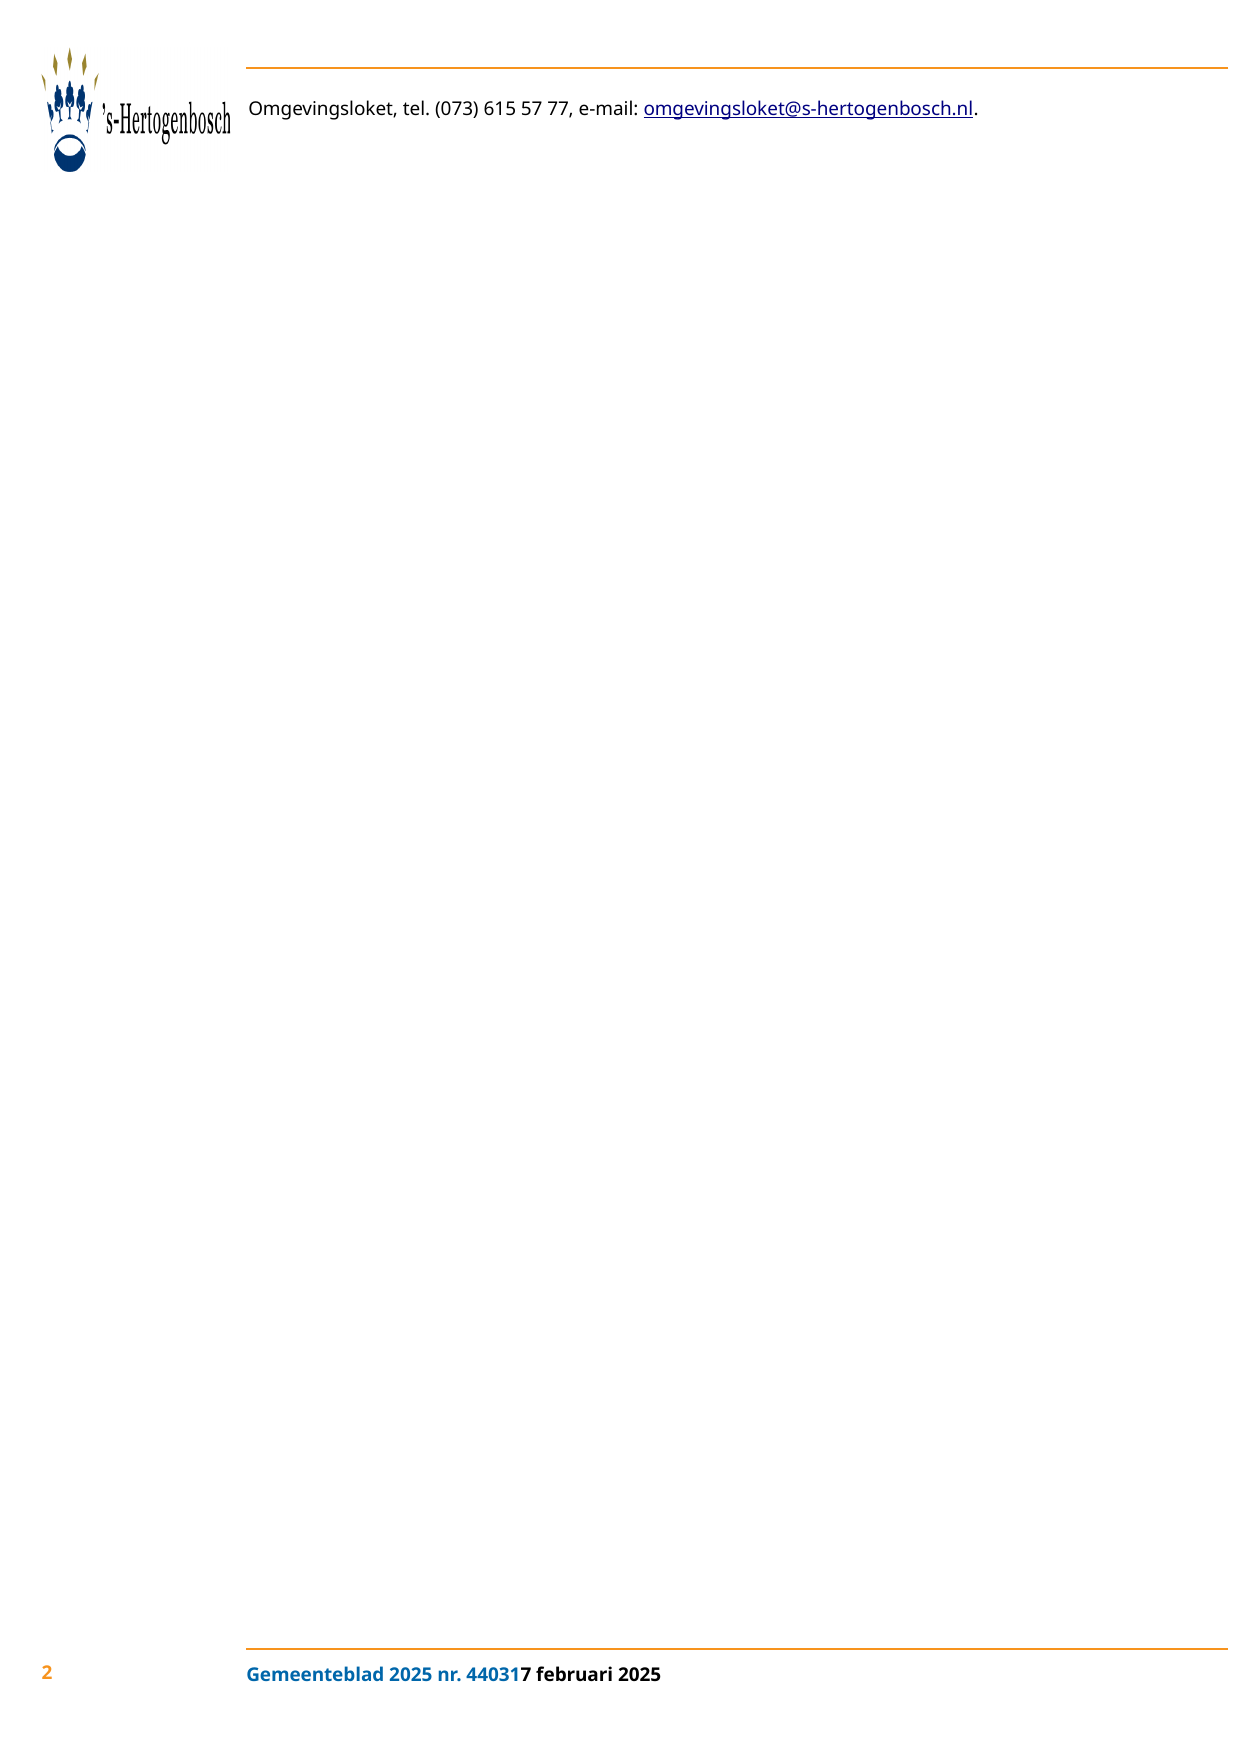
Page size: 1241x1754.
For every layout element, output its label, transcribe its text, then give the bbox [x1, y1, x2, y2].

text Omgevingsloket, tel. (073) 615 57 77, e-mail: omgevingsloket@s-hertogenbosch.nl. [248, 95, 1152, 121]
picture [41, 47, 231, 172]
